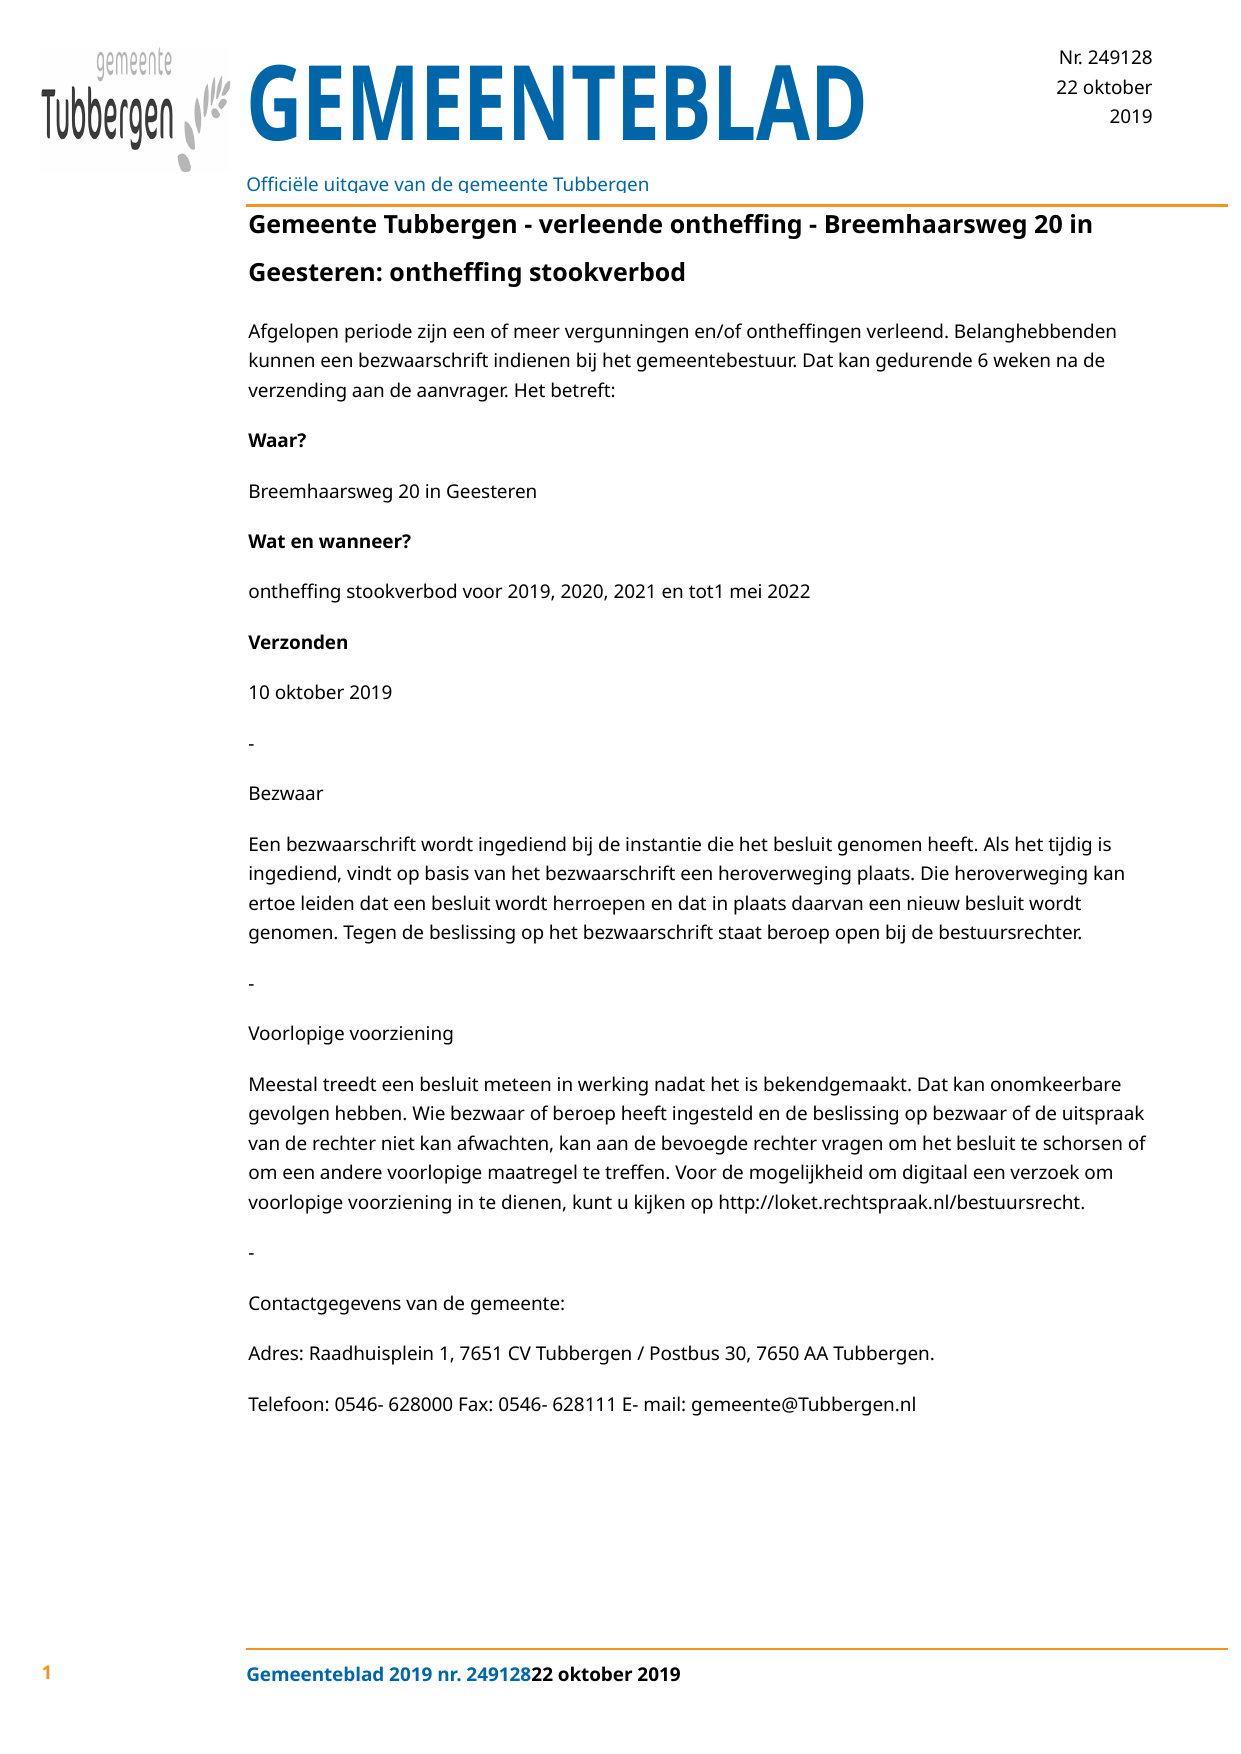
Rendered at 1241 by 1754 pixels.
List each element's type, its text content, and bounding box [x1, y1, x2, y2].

text Verzonden [248, 629, 1152, 655]
text Contactgegevens van de gemeente: [248, 1290, 1152, 1316]
text - [248, 970, 1152, 996]
text Wat en wanneer? [248, 528, 1152, 554]
text - [248, 730, 1152, 756]
picture [41, 47, 231, 172]
text Breemhaarsweg 20 in Geesteren [248, 478, 1152, 504]
text ontheffing stookverbod voor 2019, 2020, 2021 en tot1 mei 2022 [248, 579, 1152, 604]
text Een bezwaarschrift wordt ingediend bij de instantie die het besluit genomen heeft. Als het tijdig is ingediend, vindt op basis van het bezwaarschrift een heroverweging plaats. Die heroverweging kan ertoe leiden dat een besluit wordt herroepen en dat in plaats daarvan een nieuw besluit wordt genomen. Tegen de beslissing op het bezwaarschrift staat beroep open bij de bestuursrechter. [248, 831, 1152, 945]
text Adres: Raadhuisplein 1, 7651 CV Tubbergen / Postbus 30, 7650 AA Tubbergen. [248, 1340, 1152, 1366]
text Gemeente Tubbergen - verleende ontheffing - Breemhaarsweg 20 in Geesteren: ontheffing stookverbod [248, 207, 1152, 288]
text Bezwaar [248, 780, 1152, 806]
text Afgelopen periode zijn een of meer vergunningen en/of ontheffingen verleend. Belanghebbenden kunnen een bezwaarschrift indienen bij het gemeentebestuur. Dat kan gedurende 6 weken na de verzending aan de aanvrager. Het betreft: [248, 318, 1152, 403]
text 10 oktober 2019 [248, 679, 1152, 705]
text Waar? [248, 427, 1152, 453]
text Voorlopige voorziening [248, 1020, 1152, 1046]
text Telefoon: 0546- 628000 Fax: 0546- 628111 E- mail: gemeente@Tubbergen.nl [248, 1391, 1152, 1417]
text Meestal treedt een besluit meteen in werking nadat het is bekendgemaakt. Dat kan onomkeerbare gevolgen hebben. Wie bezwaar of beroep heeft ingesteld en de beslissing op bezwaar of de uitspraak van de rechter niet kan afwachten, kan aan de bevoegde rechter vragen om het besluit te schorsen of om een andere voorlopige maatregel te treffen. Voor de mogelijkheid om digitaal een verzoek om voorlopige voorziening in te dienen, kunt u kijken op http://loket.rechtspraak.nl/bestuursrecht. [248, 1071, 1152, 1215]
text - [248, 1239, 1152, 1265]
